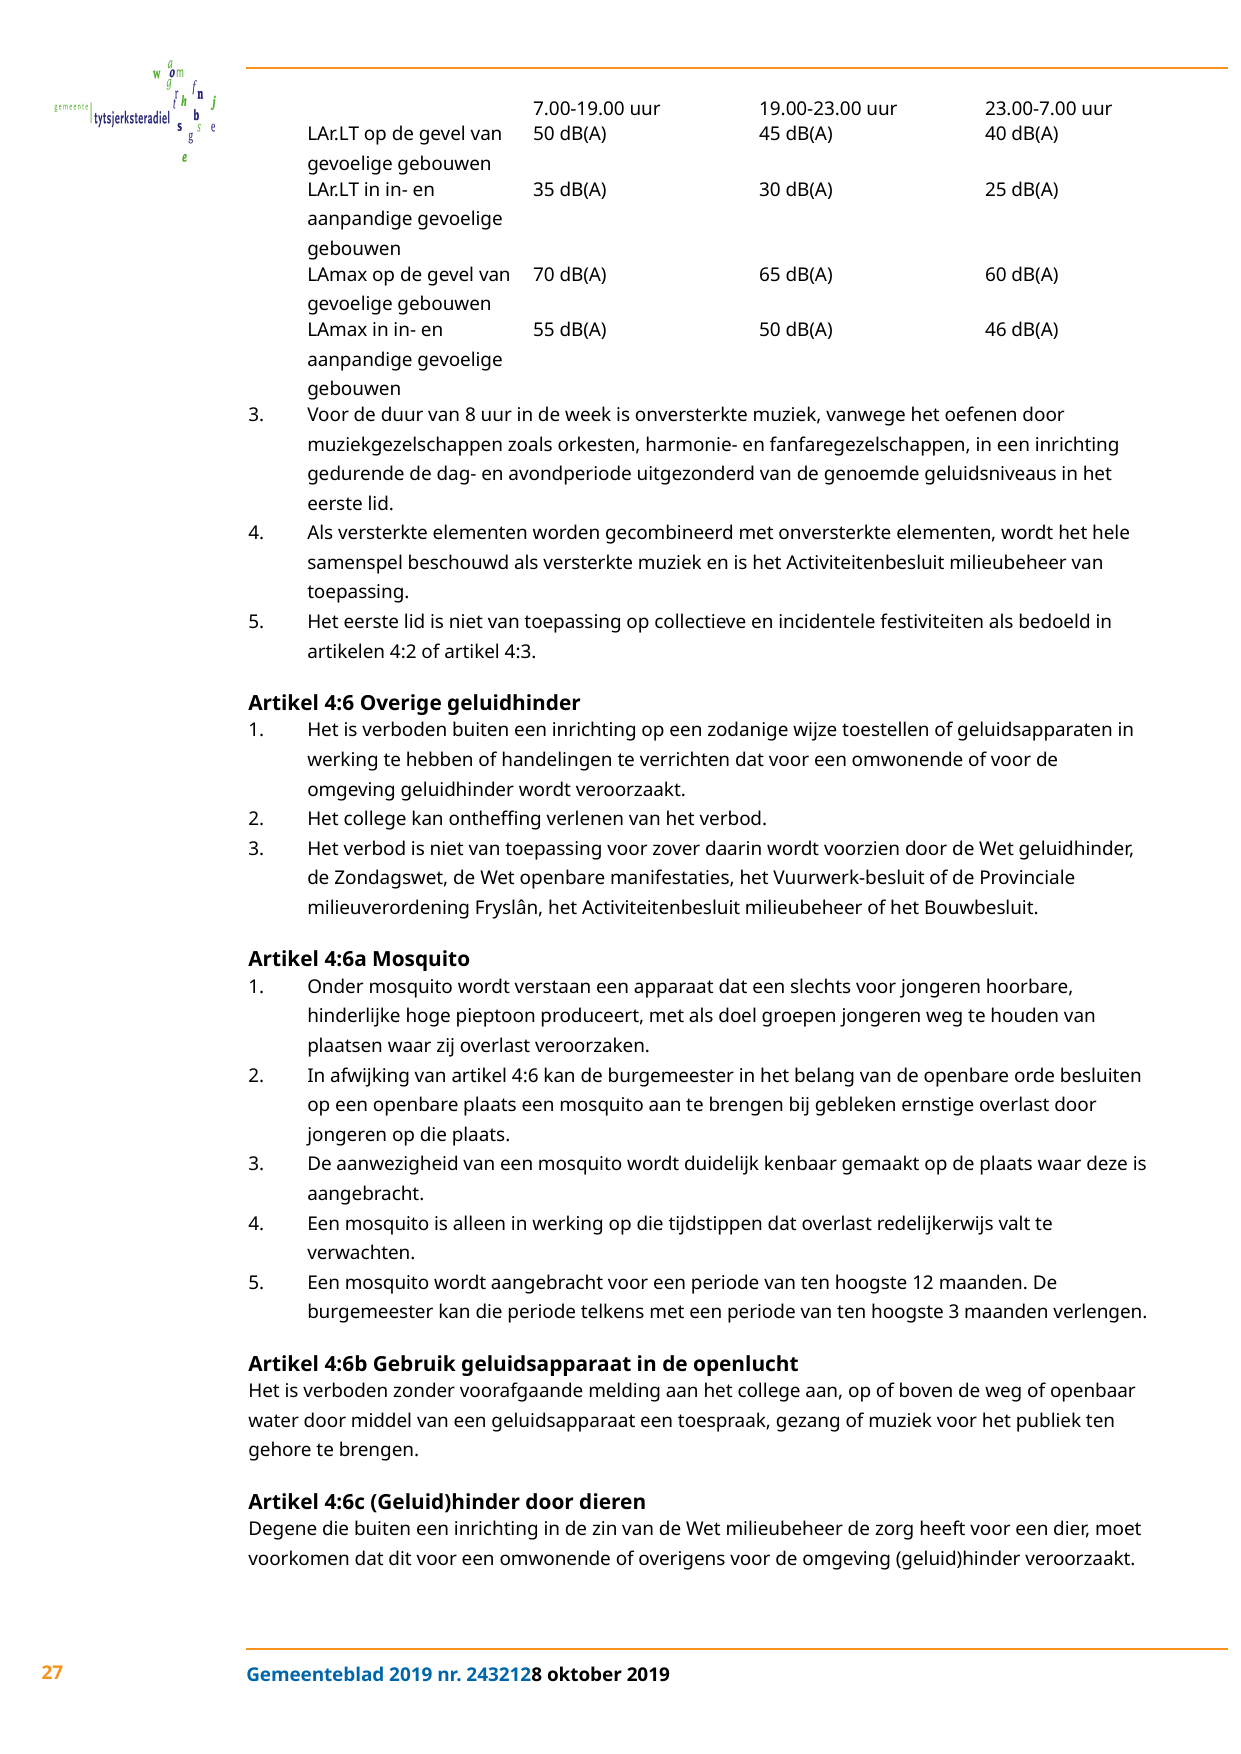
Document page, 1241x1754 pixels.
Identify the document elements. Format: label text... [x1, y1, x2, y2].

table_header 23.00-7.00 uur [985, 95, 1211, 121]
text Degene die buiten een inrichting in de zin van de Wet milieubeheer de zorg heeft voor een dier, moet voorkomen dat dit voor een omwonende of overigens voor de omgeving (geluid)hinder veroorzaakt. [248, 1515, 1152, 1571]
list Een mosquito wordt aangebracht voor een periode van ten hoogste 12 maanden. De burgemeester kan die periode telkens met een periode van ten hoogste 3 maanden verlengen. [248, 1269, 1152, 1324]
table_cell LAr.LT in in- en aanpandige gevoelige gebouwen [307, 176, 533, 261]
text Artikel 4:6a Mosquito [248, 944, 1152, 973]
table_header [307, 95, 533, 121]
list Onder mosquito wordt verstaan een apparaat dat een slechts voor jongeren hoorbare, hinderlijke hoge pieptoon produceert, met als doel groepen jongeren weg te houden van plaatsen waar zij overlast veroorzaken. [248, 973, 1152, 1058]
table_header 7.00-19.00 uur [533, 95, 759, 121]
text Artikel 4:6b Gebruik geluidsapparaat in de openlucht [248, 1349, 1152, 1377]
table_cell 25 dB(A) [985, 176, 1211, 261]
list Het college kan ontheffing verlenen van het verbod. [248, 805, 1152, 831]
table_cell 65 dB(A) [759, 261, 985, 316]
table_cell LAmax op de gevel van gevoelige gebouwen [307, 261, 533, 316]
table_cell 45 dB(A) [759, 121, 985, 176]
list Een mosquito is alleen in werking op die tijdstippen dat overlast redelijkerwijs valt te verwachten. [248, 1210, 1152, 1265]
table_cell 46 dB(A) [985, 316, 1211, 401]
table_cell 55 dB(A) [533, 316, 759, 401]
table_cell 50 dB(A) [759, 316, 985, 401]
text Artikel 4:6 Overige geluidhinder [248, 688, 1152, 717]
list Het verbod is niet van toepassing voor zover daarin wordt voorzien door de Wet geluidhinder, de Zondagswet, de Wet openbare manifestaties, het Vuurwerk-besluit of de Provinciale milieuverordening Fryslân, het Activiteitenbesluit milieubeheer of het Bouwbesluit. [248, 835, 1152, 920]
list De aanwezigheid van een mosquito wordt duidelijk kenbaar gemaakt op de plaats waar deze is aangebracht. [248, 1151, 1152, 1206]
list Het eerste lid is niet van toepassing op collectieve en incidentele festiviteiten als bedoeld in artikelen 4:2 of artikel 4:3. [248, 608, 1152, 663]
list Voor de duur van 8 uur in de week is onversterkte muziek, vanwege het oefenen door muziekgezelschappen zoals orkesten, harmonie- en fanfaregezelschappen, in een inrichting gedurende de dag- en avondperiode uitgezonderd van de genoemde geluidsniveaus in het eerste lid. [248, 401, 1152, 516]
table_cell 70 dB(A) [533, 261, 759, 316]
list Als versterkte elementen worden gecombineerd met onversterkte elementen, wordt het hele samenspel beschouwd als versterkte muziek en is het Activiteitenbesluit milieubeheer van toepassing. [248, 519, 1152, 604]
list Het is verboden buiten een inrichting op een zodanige wijze toestellen of geluidsapparaten in werking te hebben of handelingen te verrichten dat voor een omwonende of voor de omgeving geluidhinder wordt veroorzaakt. [248, 717, 1152, 802]
table_cell LAr.LT op de gevel van gevoelige gebouwen [307, 121, 533, 176]
text Artikel 4:6c (Geluid)hinder door dieren [248, 1487, 1152, 1515]
table_cell 40 dB(A) [985, 121, 1211, 176]
table_cell 50 dB(A) [533, 121, 759, 176]
table_header 19.00-23.00 uur [759, 95, 985, 121]
list In afwijking van artikel 4:6 kan de burgemeester in het belang van de openbare orde besluiten op een openbare plaats een mosquito aan te brengen bij gebleken ernstige overlast door jongeren op die plaats. [248, 1062, 1152, 1147]
table_cell 30 dB(A) [759, 176, 985, 261]
table_cell 35 dB(A) [533, 176, 759, 261]
table_cell 60 dB(A) [985, 261, 1211, 316]
table_cell LAmax in in- en aanpandige gevoelige gebouwen [307, 316, 533, 401]
text Het is verboden zonder voorafgaande melding aan het college aan, op of boven de weg of openbaar water door middel van een geluidsapparaat een toespraak, gezang of muziek voor het publiek ten gehore te brengen. [248, 1377, 1152, 1462]
picture [41, 47, 231, 172]
